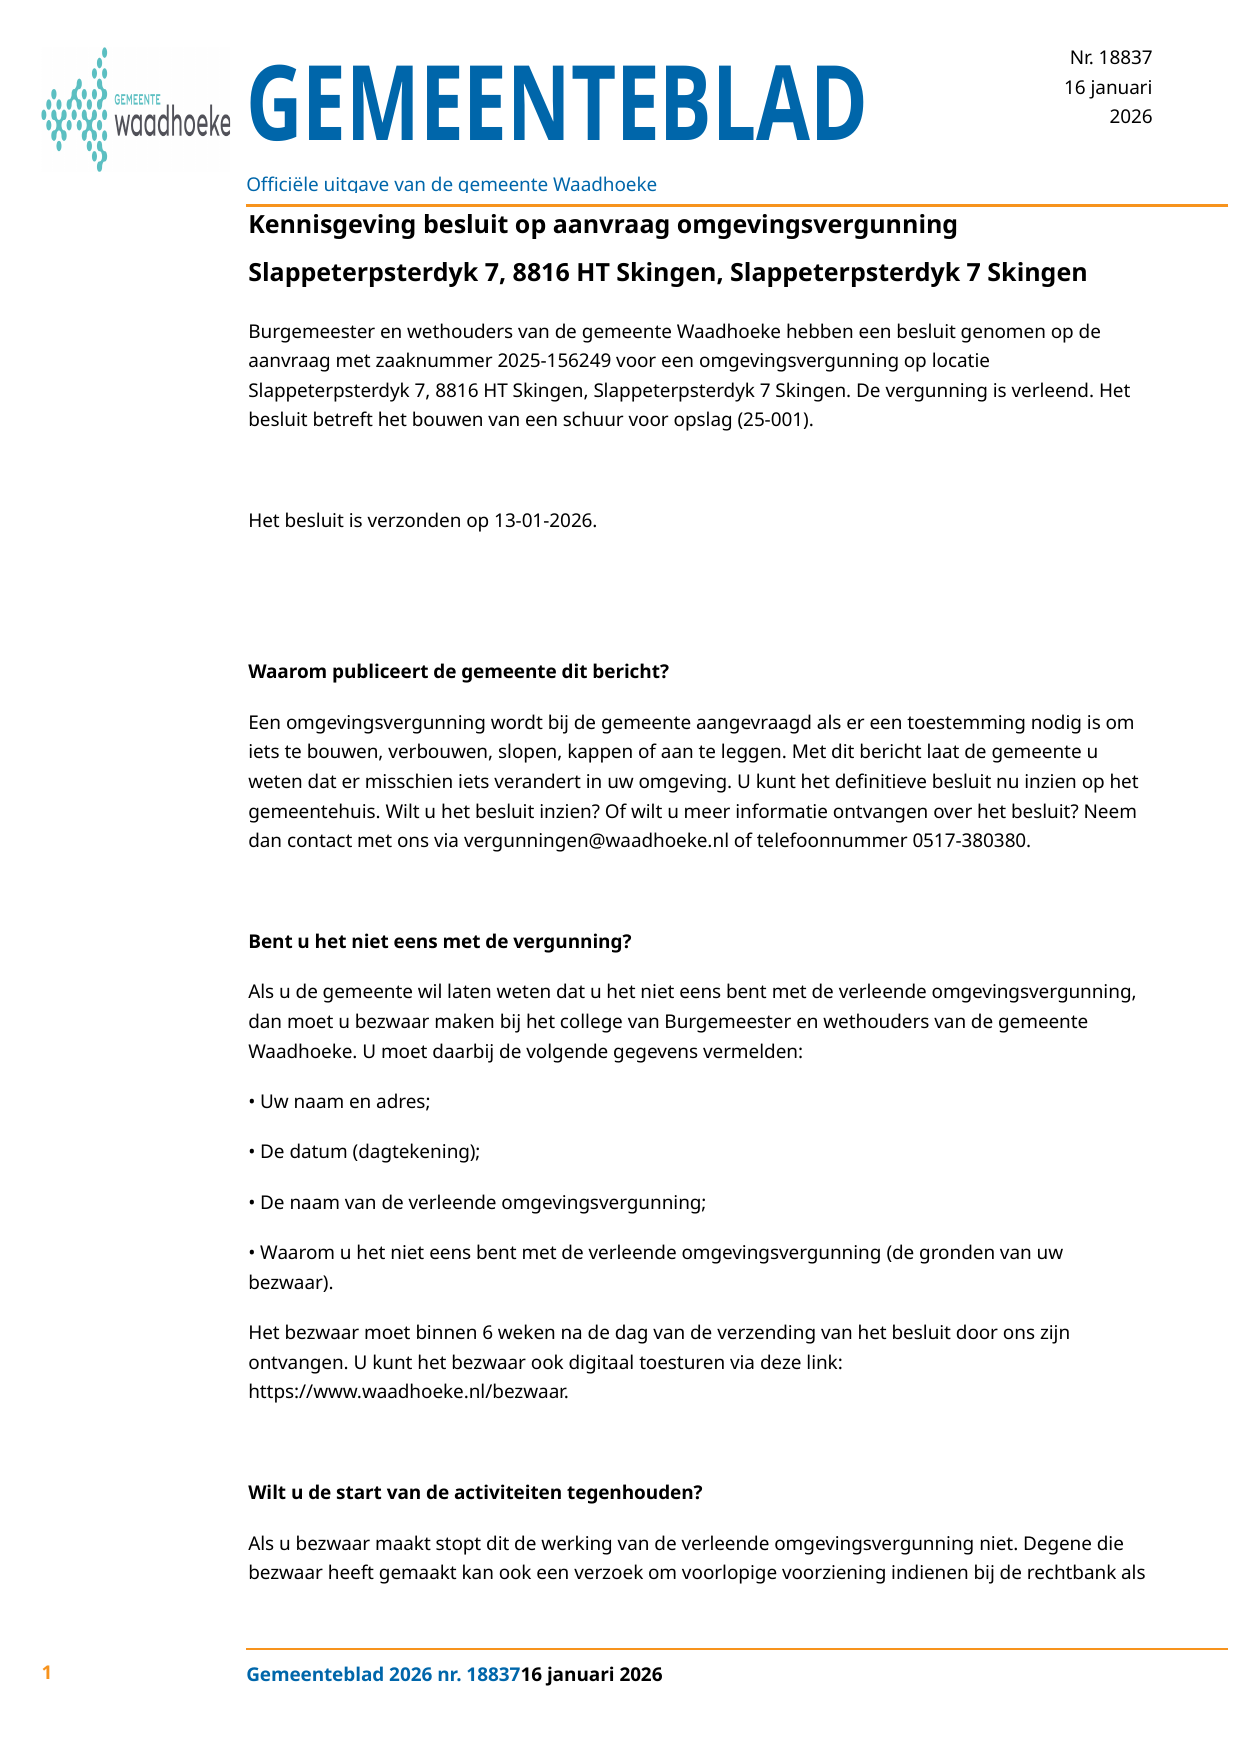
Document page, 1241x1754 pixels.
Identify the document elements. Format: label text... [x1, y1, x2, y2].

text • Uw naam en adres; [248, 1088, 1152, 1114]
text Bent u het niet eens met de vergunning? [248, 928, 1152, 954]
text Het besluit is verzonden op 13-01-2026. [248, 507, 1152, 533]
text • De datum (dagtekening); [248, 1139, 1152, 1164]
text Als u de gemeente wil laten weten dat u het niet eens bent met de verleende omgevingsvergunning, dan moet u bezwaar maken bij het college van Burgemeester en wethouders van de gemeente Waadhoeke. U moet daarbij de volgende gegevens vermelden: [248, 979, 1152, 1064]
text Waarom publiceert de gemeente dit bericht? [248, 659, 1152, 684]
text • Waarom u het niet eens bent met de verleende omgevingsvergunning (de gronden van uw bezwaar). [248, 1239, 1152, 1295]
text Kennisgeving besluit op aanvraag omgevingsvergunning Slappeterpsterdyk 7, 8816 HT Skingen, Slappeterpsterdyk 7 Skingen [248, 207, 1152, 288]
text • De naam van de verleende omgevingsvergunning; [248, 1189, 1152, 1215]
text Het bezwaar moet binnen 6 weken na de dag van de verzending van het besluit door ons zijn ontvangen. U kunt het bezwaar ook digitaal toesturen via deze link: https://www.waadhoeke.nl/bezwaar. [248, 1319, 1152, 1404]
picture [41, 47, 231, 172]
text Een omgevingsvergunning wordt bij de gemeente aangevraagd als er een toestemming nodig is om iets te bouwen, verbouwen, slopen, kappen of aan te leggen. Met dit bericht laat de gemeente u weten dat er misschien iets verandert in uw omgeving. U kunt het definitieve besluit nu inzien op het gemeentehuis. Wilt u het besluit inzien? Of wilt u meer informatie ontvangen over het besluit? Neem dan contact met ons via vergunningen@waadhoeke.nl of telefoonnummer 0517-380380. [248, 709, 1152, 853]
text Burgemeester en wethouders van de gemeente Waadhoeke hebben een besluit genomen op de aanvraag met zaaknummer 2025-156249 voor een omgevingsvergunning op locatie Slappeterpsterdyk 7, 8816 HT Skingen, Slappeterpsterdyk 7 Skingen. De vergunning is verleend. Het besluit betreft het bouwen van een schuur voor opslag (25-001). [248, 318, 1152, 432]
text Als u bezwaar maakt stopt dit de werking van de verleende omgevingsvergunning niet. Degene die bezwaar heeft gemaakt kan ook een verzoek om voorlopige voorziening indienen bij de rechtbank als [248, 1530, 1152, 1585]
text Wilt u de start van de activiteiten tegenhouden? [248, 1479, 1152, 1505]
